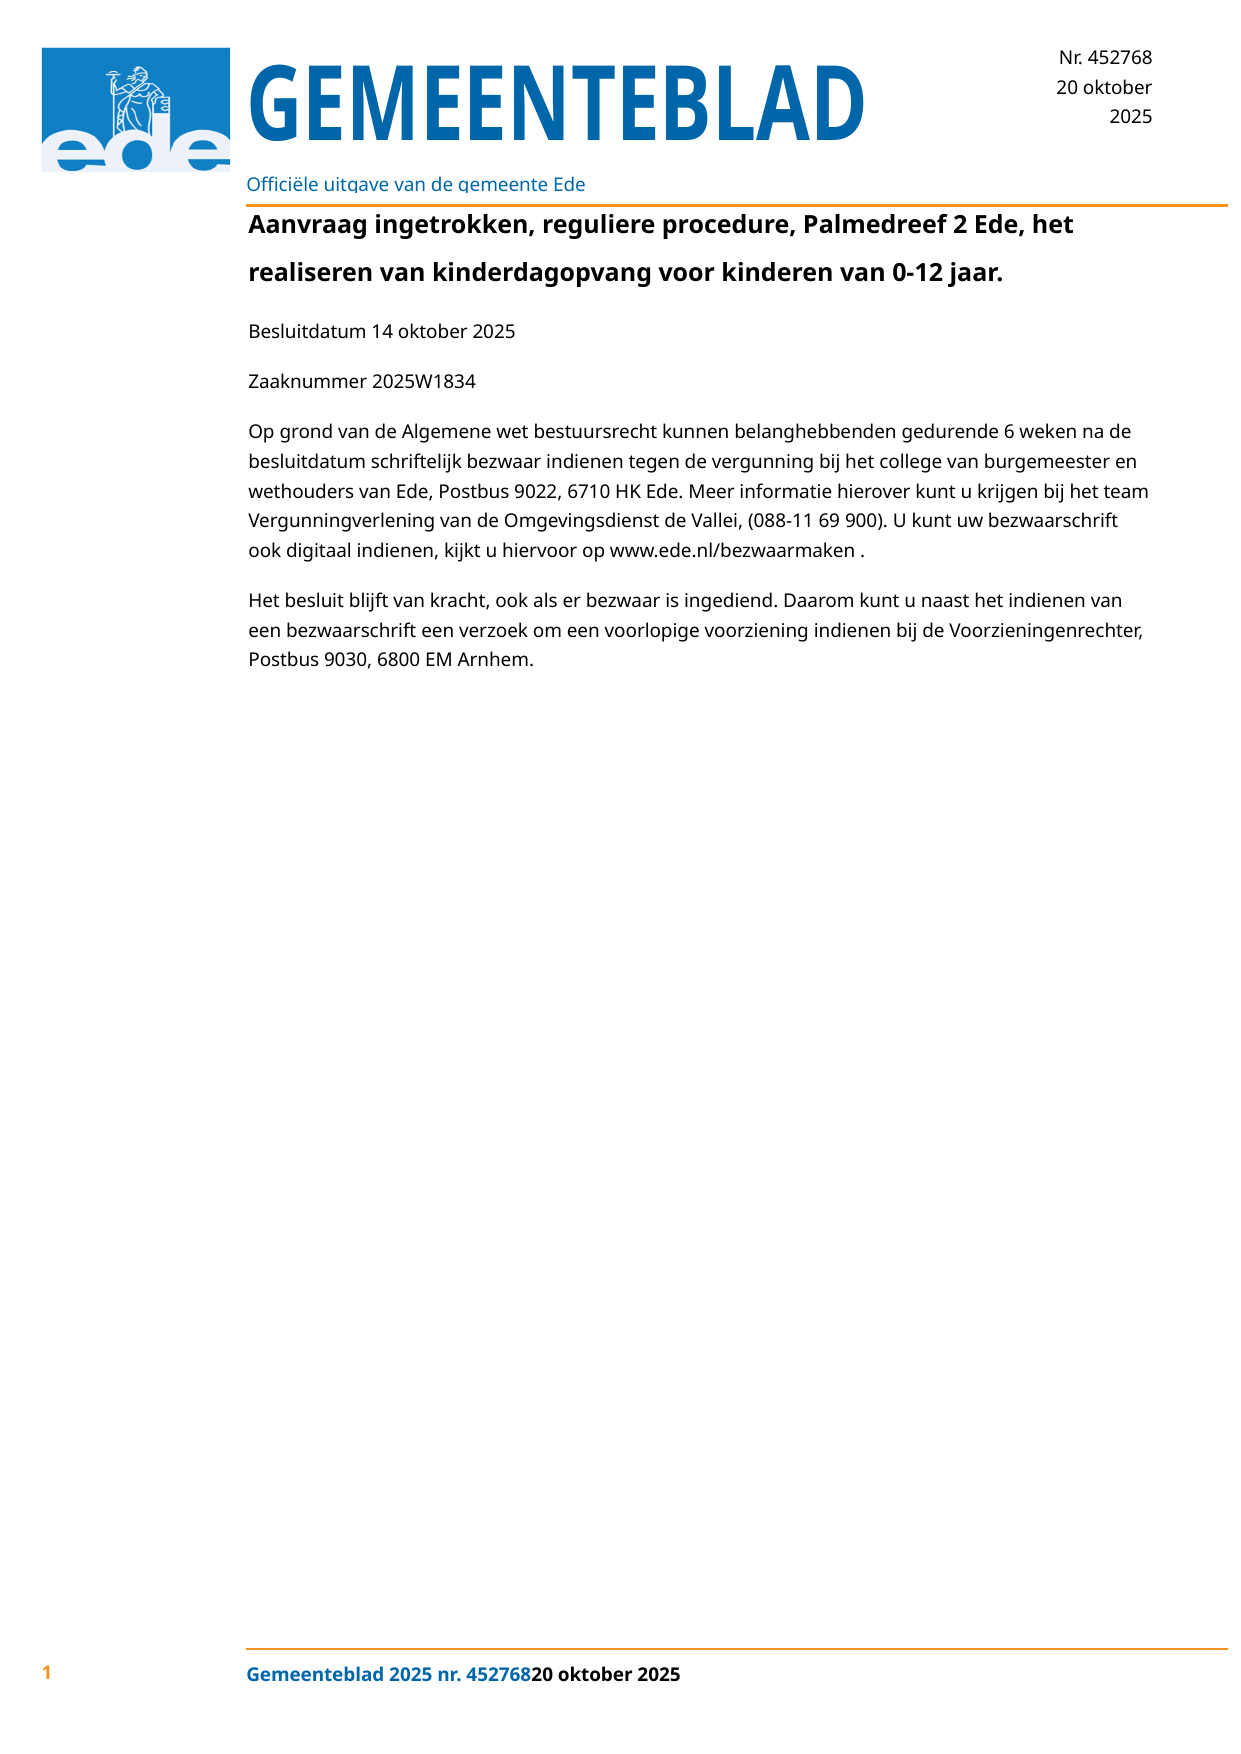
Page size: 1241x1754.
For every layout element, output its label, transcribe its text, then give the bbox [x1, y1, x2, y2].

text Aanvraag ingetrokken, reguliere procedure, Palmedreef 2 Ede, het realiseren van kinderdagopvang voor kinderen van 0-12 jaar. [248, 207, 1152, 288]
text Besluitdatum 14 oktober 2025 [248, 318, 1152, 344]
text Op grond van de Algemene wet bestuursrecht kunnen belanghebbenden gedurende 6 weken na de besluitdatum schriftelijk bezwaar indienen tegen de vergunning bij het college van burgemeester en wethouders van Ede, Postbus 9022, 6710 HK Ede. Meer informatie hierover kunt u krijgen bij het team Vergunningverlening van de Omgevingsdienst de Vallei, (088-11 69 900). U kunt uw bezwaarschrift ook digitaal indienen, kijkt u hiervoor op www.ede.nl/bezwaarmaken . [248, 419, 1152, 563]
picture [41, 47, 231, 172]
text Het besluit blijft van kracht, ook als er bezwaar is ingediend. Daarom kunt u naast het indienen van een bezwaarschrift een verzoek om een voorlopige voorziening indienen bij de Voorzieningenrechter, Postbus 9030, 6800 EM Arnhem. [248, 587, 1152, 672]
text Zaaknummer 2025W1834 [248, 368, 1152, 394]
